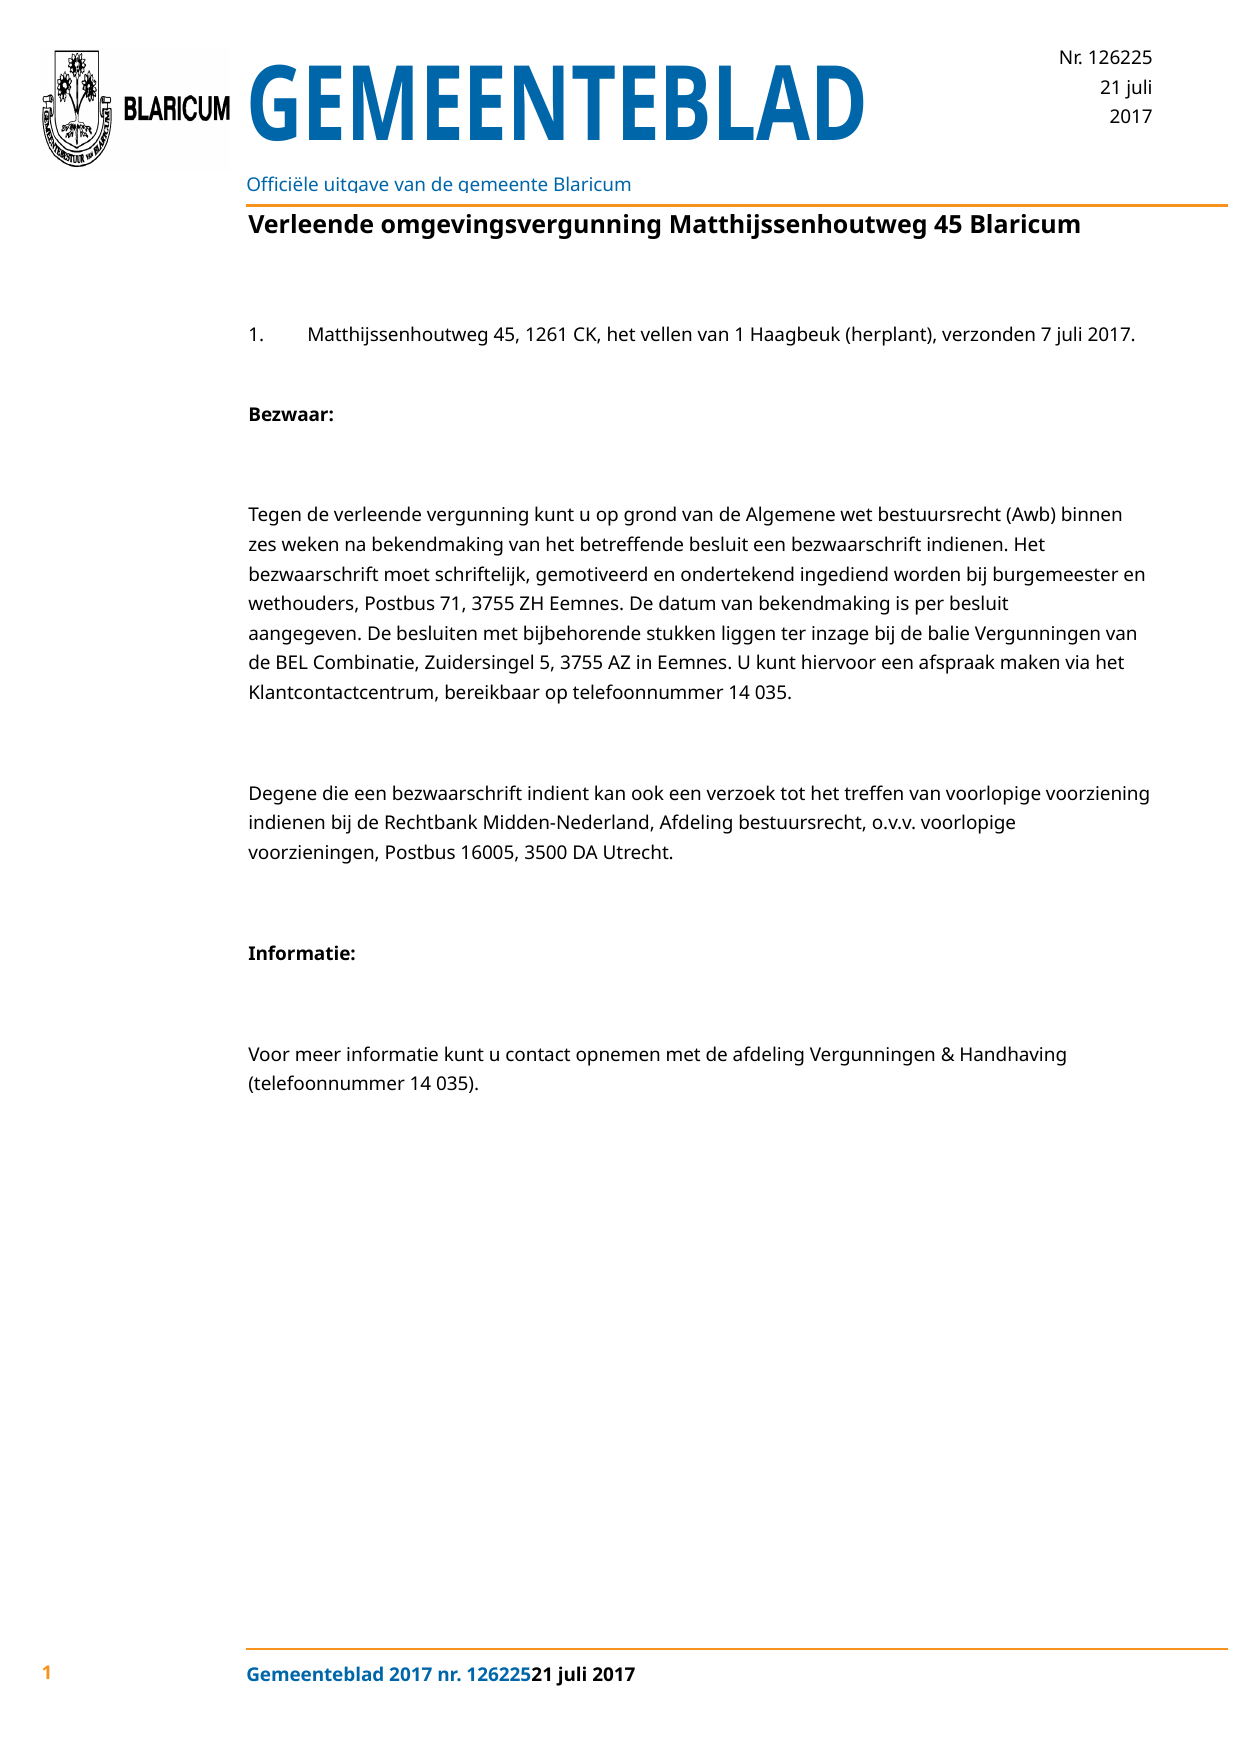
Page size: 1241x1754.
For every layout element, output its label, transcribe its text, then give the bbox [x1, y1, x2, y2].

text Bezwaar: [248, 401, 1152, 426]
list Matthijssenhoutweg 45, 1261 CK, het vellen van 1 Haagbeuk (herplant), verzonden 7 juli 2017. [248, 321, 1152, 346]
text Verleende omgevingsvergunning Matthijssenhoutweg 45 Blaricum [248, 207, 1152, 241]
text Degene die een bezwaarschrift indient kan ook een verzoek tot het treffen van voorlopige voorziening indienen bij de Rechtbank Midden-Nederland, Afdeling bestuursrecht, o.v.v. voorlopige voorzieningen, Postbus 16005, 3500 DA Utrecht. [248, 780, 1152, 865]
text Informatie: [248, 940, 1152, 966]
text Tegen de verleende vergunning kunt u op grond van de Algemene wet bestuursrecht (Awb) binnen zes weken na bekendmaking van het betreffende besluit een bezwaarschrift indienen. Het bezwaarschrift moet schriftelijk, gemotiveerd en ondertekend ingediend worden bij burgemeester en wethouders, Postbus 71, 3755 ZH Eemnes. De datum van bekendmaking is per besluit aangegeven. De besluiten met bijbehorende stukken liggen ter inzage bij de balie Vergunningen van de BEL Combinatie, Zuidersingel 5, 3755 AZ in Eemnes. U kunt hiervoor een afspraak maken via het Klantcontactcentrum, bereikbaar op telefoonnummer 14 035. [248, 502, 1152, 705]
text Voor meer informatie kunt u contact opnemen met de afdeling Vergunningen & Handhaving (telefoonnummer 14 035). [248, 1041, 1152, 1096]
picture [41, 47, 231, 172]
